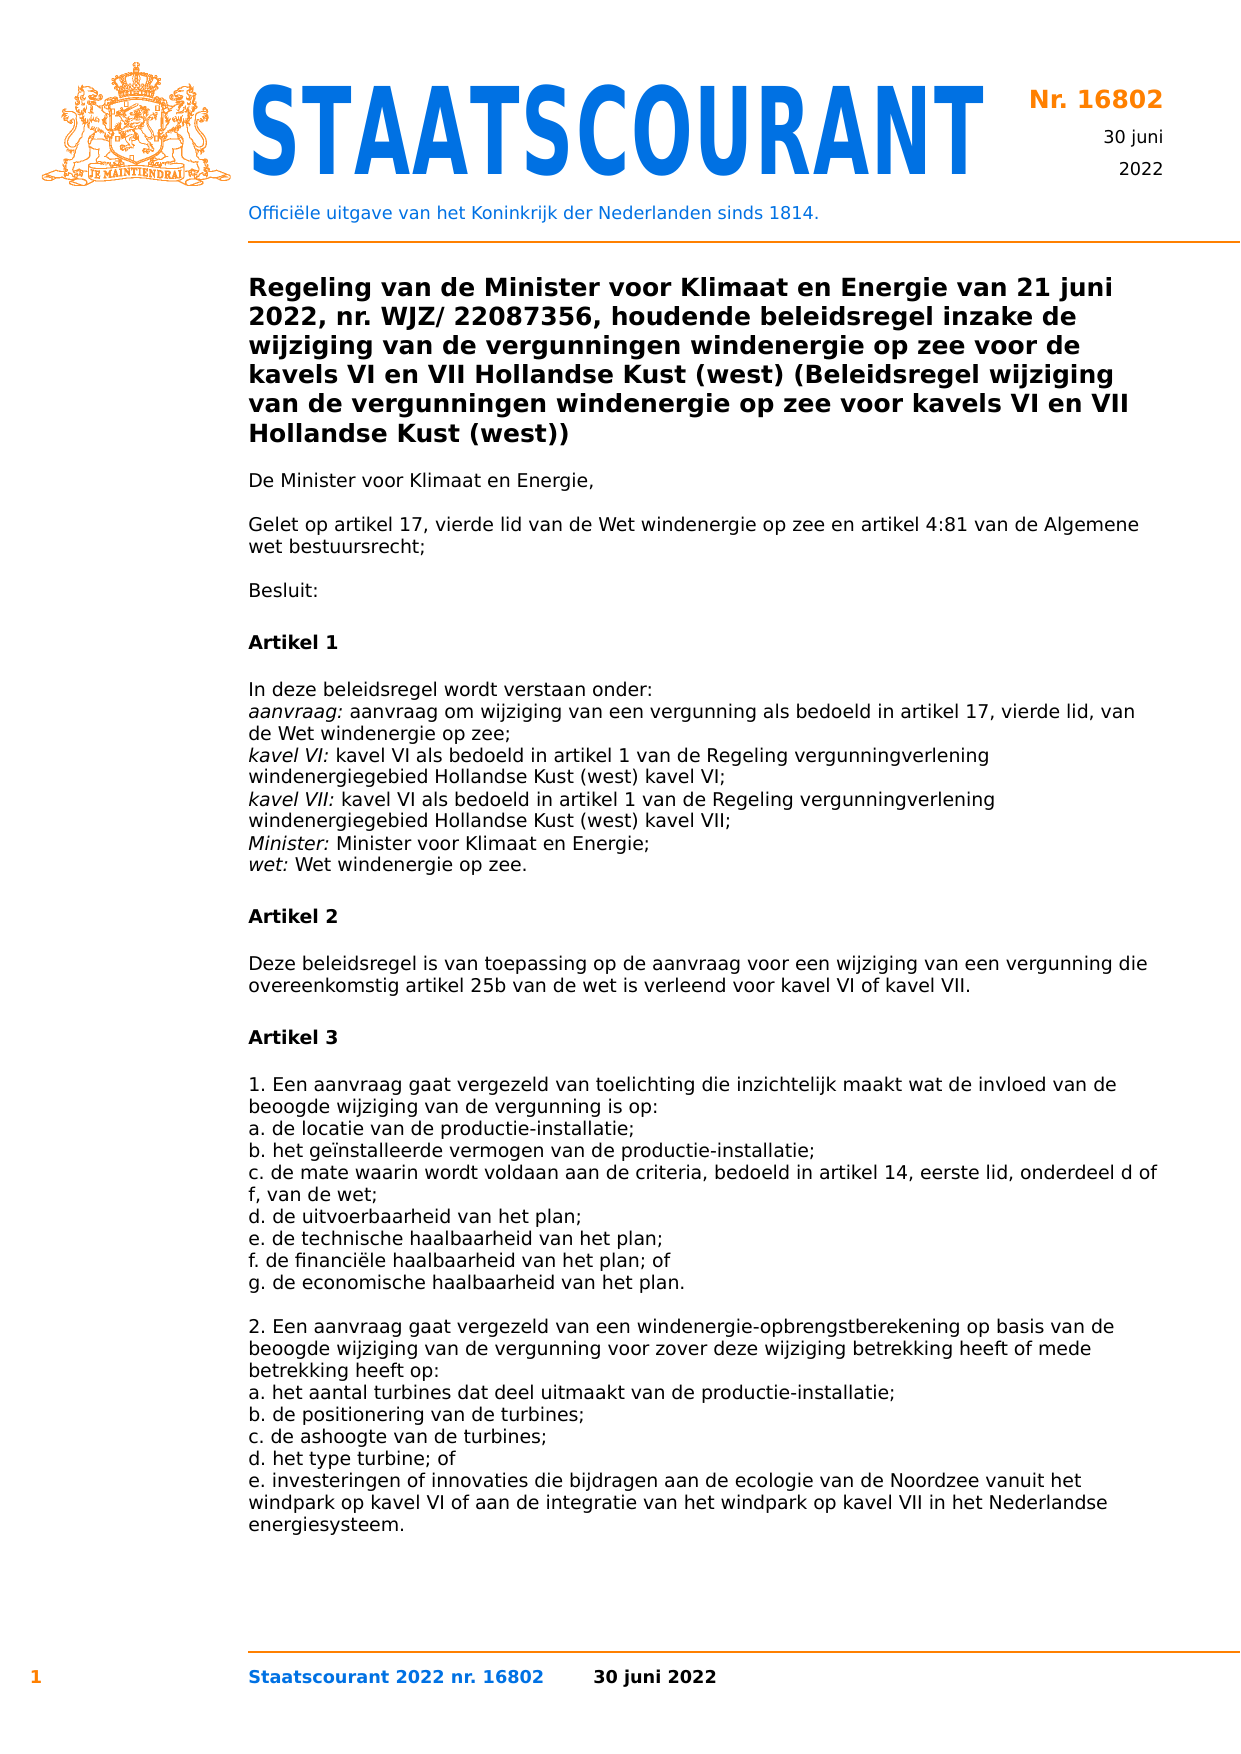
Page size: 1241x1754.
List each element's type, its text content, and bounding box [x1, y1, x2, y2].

text a. het aantal turbines dat deel uitmaakt van de productie-installatie; [248, 1382, 1163, 1404]
subtitle Regeling van de Minister voor Klimaat en Energie van 21 juni 2022, nr. WJZ/ 22087356, houdende beleidsregel inzake de wijziging van de vergunningen windenergie op zee voor de kavels VI en VII Hollandse Kust (west) (Beleidsregel wijziging van de vergunningen windenergie op zee voor kavels VI en VII Hollandse Kust (west)) [248, 273, 1163, 448]
text b. de positionering van de turbines; [248, 1404, 1163, 1426]
text c. de ashoogte van de turbines; [248, 1426, 1163, 1448]
text aanvraag: aanvraag om wijziging van een vergunning als bedoeld in artikel 17, vierde lid, van de Wet windenergie op zee; [248, 701, 1163, 744]
table_cell 30 juni [998, 121, 1240, 153]
table_header STAATSCOURANT [248, 62, 998, 203]
text In deze beleidsregel wordt verstaan onder: [248, 678, 1163, 701]
text Deze beleidsregel is van toepassing op de aanvraag voor een wijziging van een vergunning die overeenkomstig artikel 25b van de wet is verleend voor kavel VI of kavel VII. [248, 953, 1163, 997]
text d. de uitvoerbaarheid van het plan; [248, 1206, 1163, 1228]
subtitle Artikel 2 [248, 906, 1163, 928]
text Besluit: [248, 579, 1163, 602]
text c. de mate waarin wordt voldaan aan de criteria, bedoeld in artikel 14, eerste lid, onderdeel d of f, van de wet; [248, 1162, 1163, 1206]
text e. de technische haalbaarheid van het plan; [248, 1228, 1163, 1250]
text 1. Een aanvraag gaat vergezeld van toelichting die inzichtelijk maakt wat de invloed van de beoogde wijziging van de vergunning is op: [248, 1074, 1163, 1118]
text Minister: Minister voor Klimaat en Energie; [248, 832, 1163, 854]
text b. het geïnstalleerde vermogen van de productie-installatie; [248, 1140, 1163, 1162]
text kavel VII: kavel VI als bedoeld in artikel 1 van de Regeling vergunningverlening windenergiegebied Hollandse Kust (west) kavel VII; [248, 788, 1163, 832]
text kavel VI: kavel VI als bedoeld in artikel 1 van de Regeling vergunningverlening windenergiegebied Hollandse Kust (west) kavel VI; [248, 744, 1163, 788]
table_header [25, 62, 248, 241]
text wet: Wet windenergie op zee. [248, 854, 1163, 876]
text Gelet op artikel 17, vierde lid van de Wet windenergie op zee en artikel 4:81 van de Algemene wet bestuursrecht; [248, 514, 1163, 558]
text e. investeringen of innovaties die bijdragen aan de ecologie van de Noordzee vanuit het windpark op kavel VI of aan de integratie van het windpark op kavel VII in het Nederlandse energiesysteem. [248, 1470, 1163, 1536]
text De Minister voor Klimaat en Energie, [248, 470, 1163, 492]
text g. de economische haalbaarheid van het plan. [248, 1272, 1163, 1294]
table_header Nr. 16802 [998, 62, 1240, 121]
text f. de financiële haalbaarheid van het plan; of [248, 1250, 1163, 1272]
picture [41, 62, 231, 186]
text 2. Een aanvraag gaat vergezeld van een windenergie-opbrengstberekening op basis van de beoogde wijziging van de vergunning voor zover deze wijziging betrekking heeft of mede betrekking heeft op: [248, 1316, 1163, 1382]
text d. het type turbine; of [248, 1448, 1163, 1470]
text a. de locatie van de productie-installatie; [248, 1118, 1163, 1140]
subtitle Artikel 3 [248, 1027, 1163, 1049]
table_cell Officiële uitgave van het Koninkrijk der Nederlanden sinds 1814. [248, 203, 1240, 241]
table_cell 2022 [998, 153, 1240, 203]
subtitle Artikel 1 [248, 632, 1163, 653]
